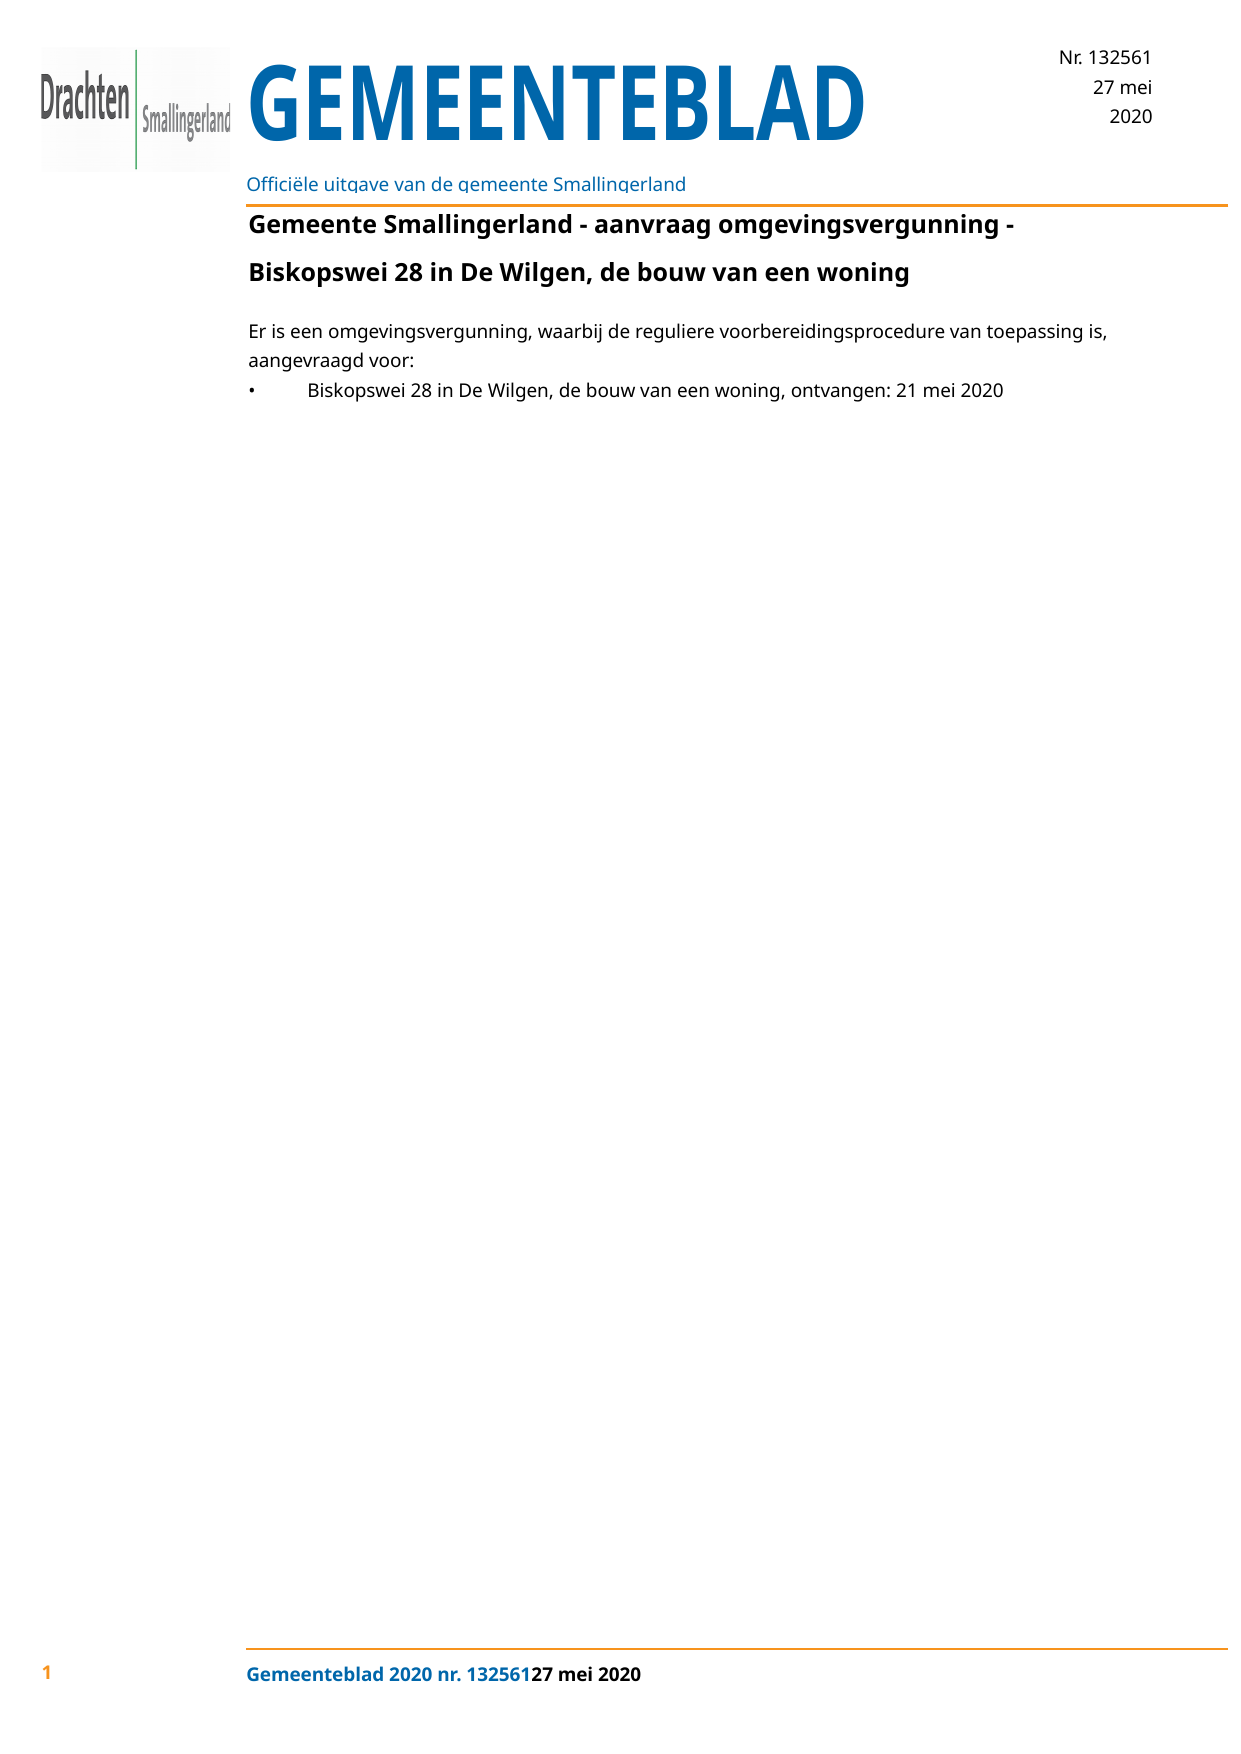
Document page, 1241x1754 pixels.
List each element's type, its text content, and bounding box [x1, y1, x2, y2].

picture [41, 47, 231, 172]
list Biskopswei 28 in De Wilgen, de bouw van een woning, ontvangen: 21 mei 2020 [248, 377, 1152, 403]
text Gemeente Smallingerland - aanvraag omgevingsvergunning - Biskopswei 28 in De Wilgen, de bouw van een woning [248, 207, 1152, 288]
text Er is een omgevingsvergunning, waarbij de reguliere voorbereidingsprocedure van toepassing is, aangevraagd voor: [248, 318, 1152, 373]
